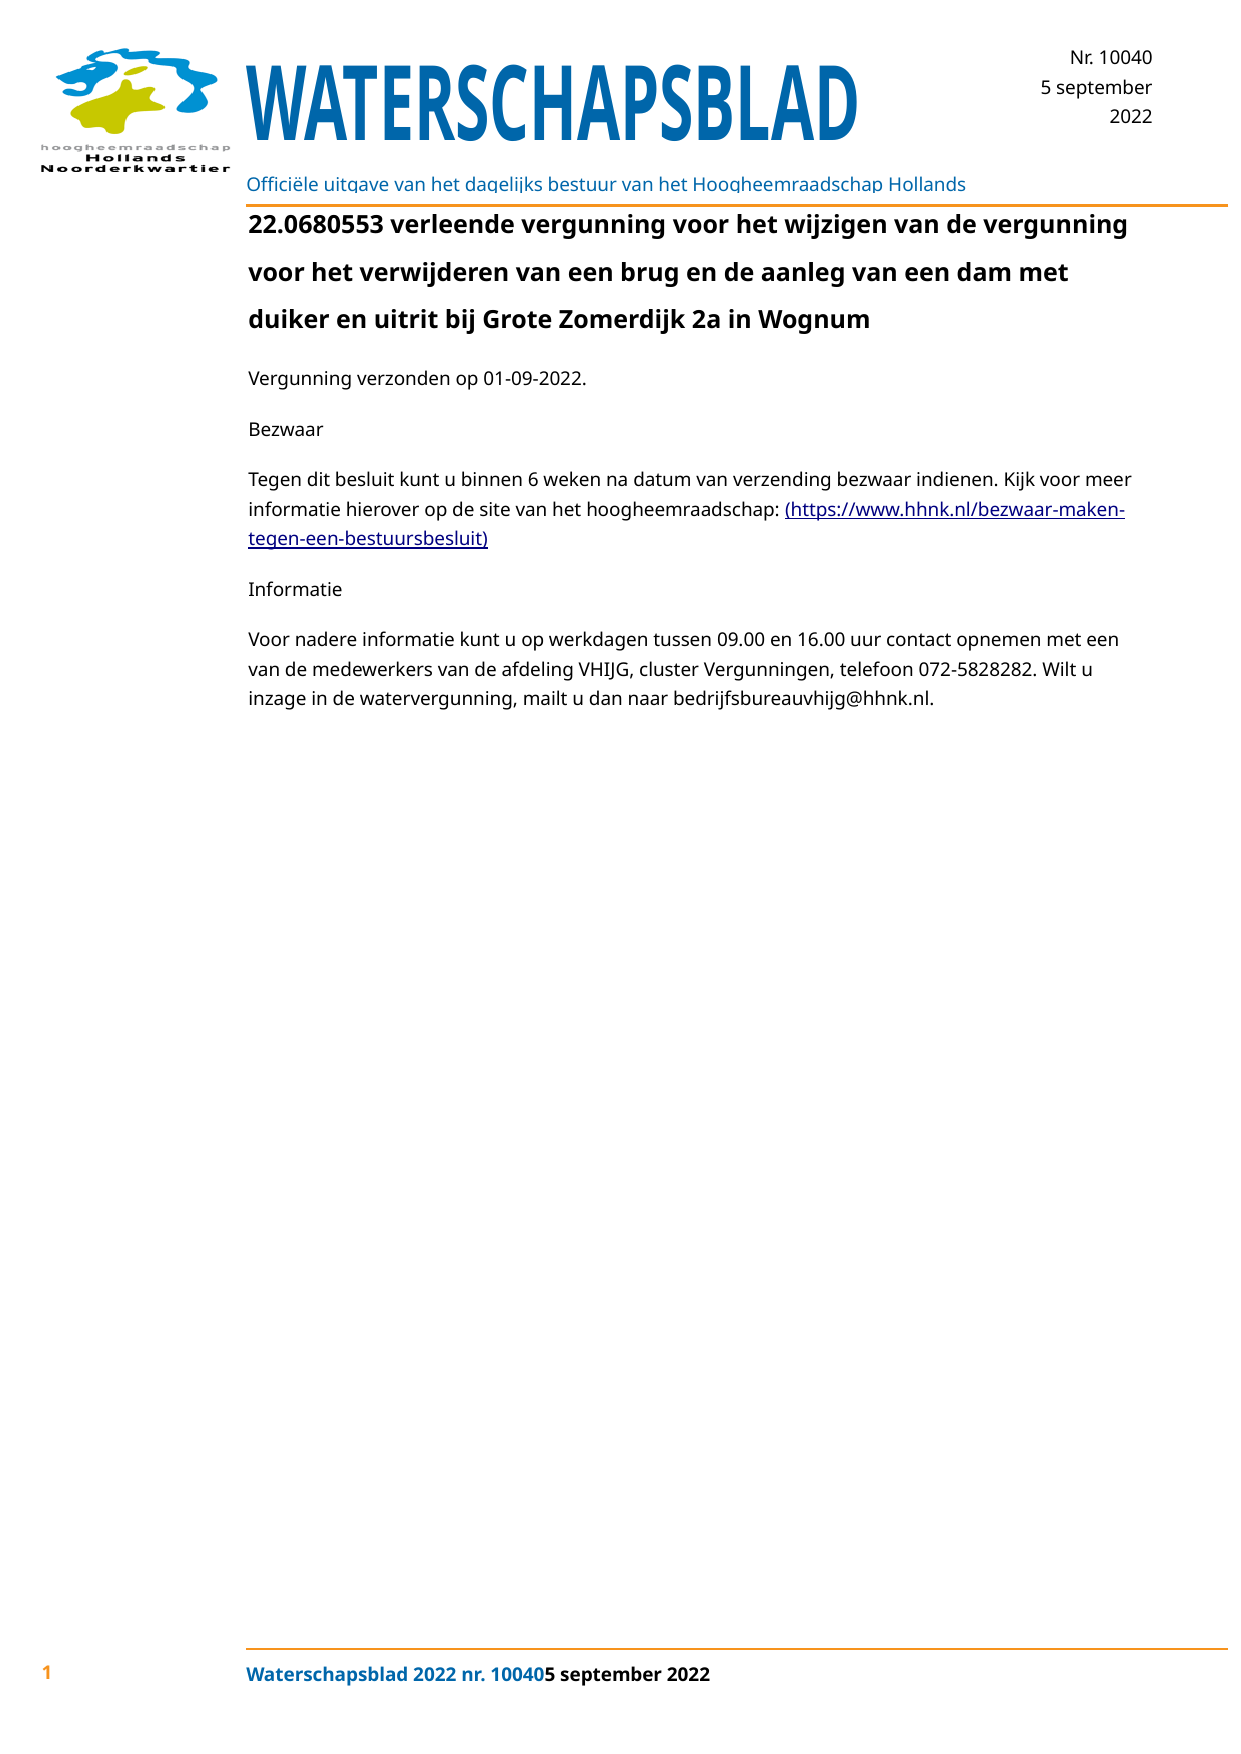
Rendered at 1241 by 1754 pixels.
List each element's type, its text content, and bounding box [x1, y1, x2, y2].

text Informatie [248, 576, 1152, 602]
picture [41, 47, 231, 172]
text Bezwaar [248, 416, 1152, 442]
text Tegen dit besluit kunt u binnen 6 weken na datum van verzending bezwaar indienen. Kijk voor meer informatie hierover op de site van het hoogheemraadschap: (https://www.hhnk.nl/bezwaar-maken-tegen-een-bestuursbesluit) [248, 466, 1152, 551]
text Vergunning verzonden op 01-09-2022. [248, 366, 1152, 391]
text 22.0680553 verleende vergunning voor het wijzigen van de vergunning voor het verwijderen van een brug en de aanleg van een dam met duiker en uitrit bij Grote Zomerdijk 2a in Wognum [248, 207, 1152, 336]
text Voor nadere informatie kunt u op werkdagen tussen 09.00 en 16.00 uur contact opnemen met een van de medewerkers van de afdeling VHIJG, cluster Vergunningen, telefoon 072-5828282. Wilt u inzage in de watervergunning, mailt u dan naar bedrijfsbureauvhijg@hhnk.nl. [248, 626, 1152, 711]
